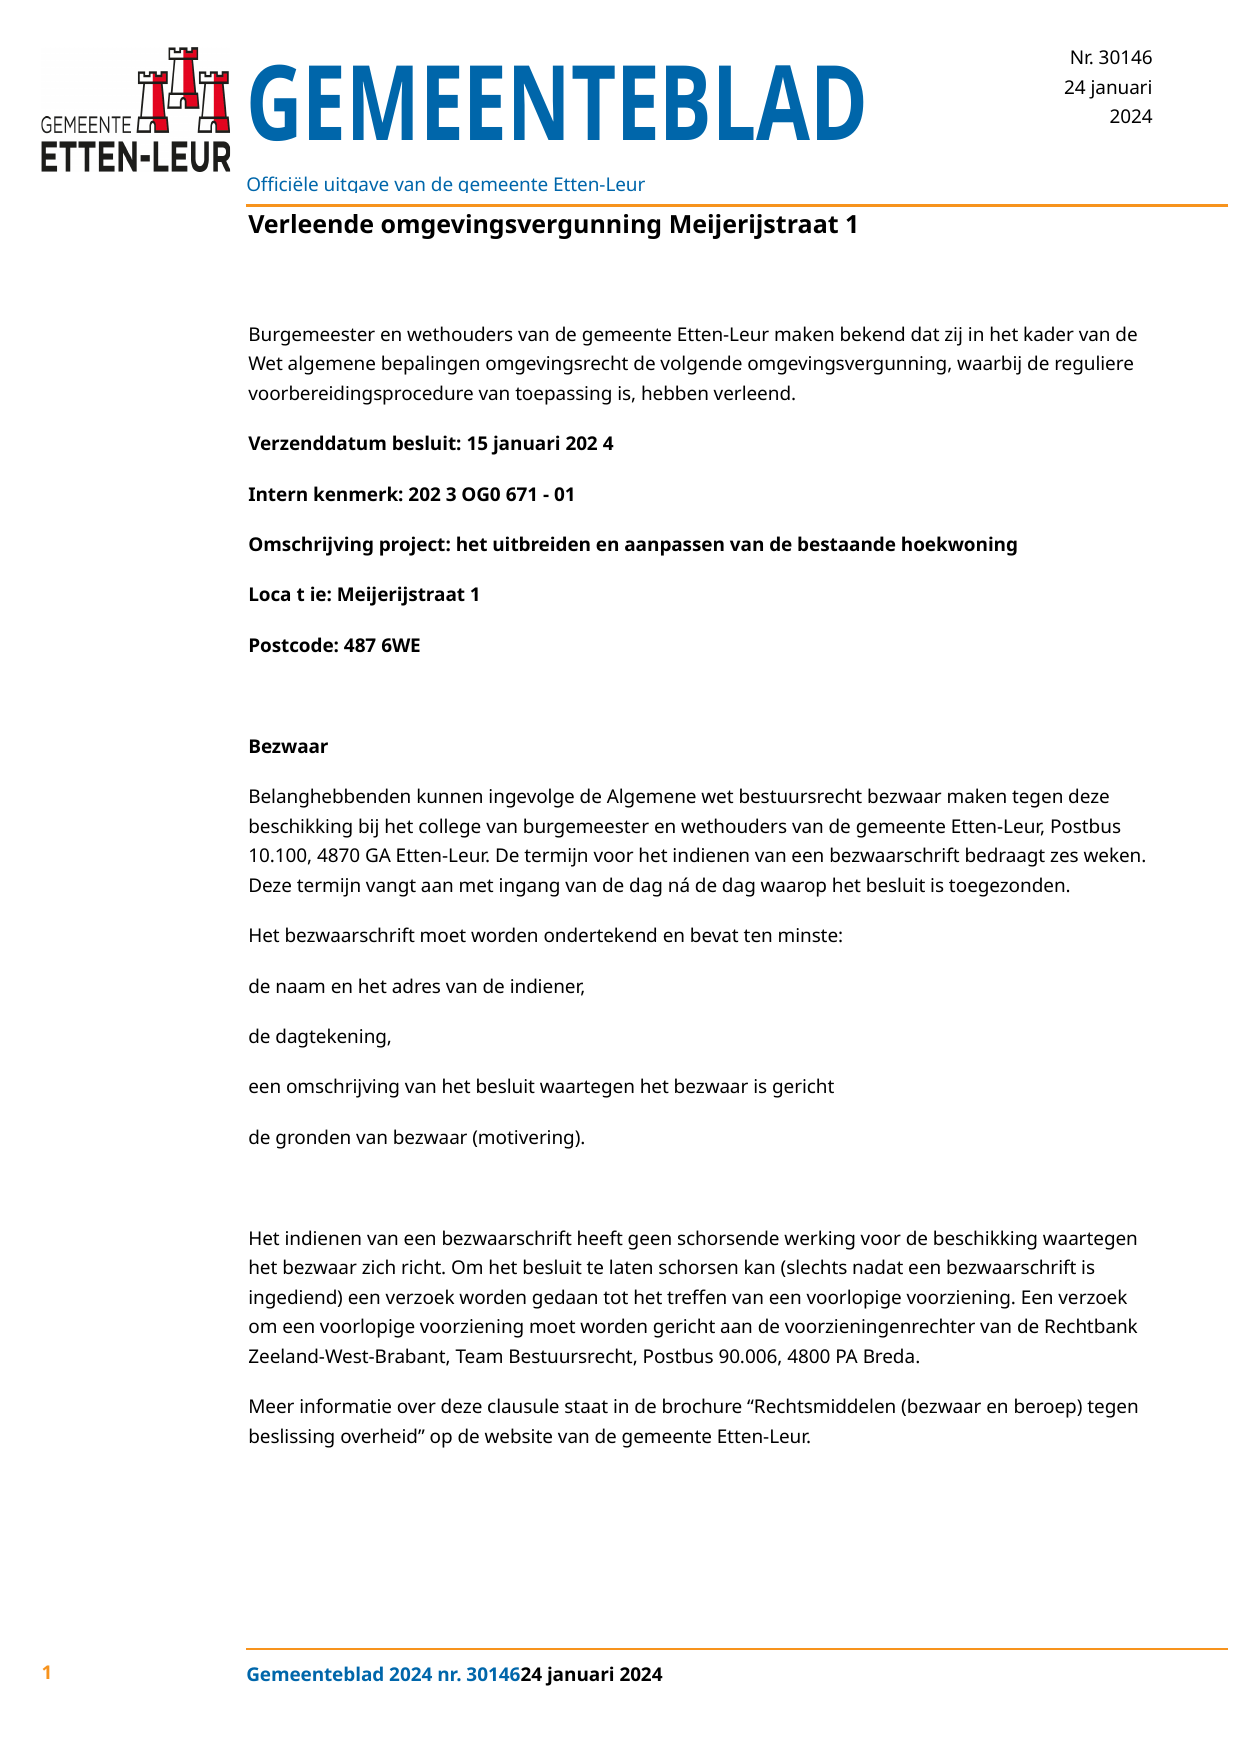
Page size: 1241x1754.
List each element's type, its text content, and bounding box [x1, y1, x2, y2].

text de naam en het adres van de indiener, [248, 973, 1152, 998]
text Het bezwaarschrift moet worden ondertekend en bevat ten minste: [248, 922, 1152, 948]
text Omschrijving project: het uitbreiden en aanpassen van de bestaande hoekwoning [248, 531, 1152, 557]
text Loca t ie: Meijerijstraat 1 [248, 582, 1152, 607]
text een omschrijving van het besluit waartegen het bezwaar is gericht [248, 1074, 1152, 1099]
text Meer informatie over deze clausule staat in de brochure “Rechtsmiddelen (bezwaar en beroep) tegen beslissing overheid” op de website van de gemeente Etten-Leur. [248, 1394, 1152, 1449]
picture [41, 47, 231, 172]
text Bezwaar [248, 733, 1152, 758]
text Het indienen van een bezwaarschrift heeft geen schorsende werking voor de beschikking waartegen het bezwaar zich richt. Om het besluit te laten schorsen kan (slechts nadat een bezwaarschrift is ingediend) een verzoek worden gedaan tot het treffen van een voorlopige voorziening. Een verzoek om een voorlopige voorziening moet worden gericht aan de voorzieningenrechter van de Rechtbank Zeeland-West-Brabant, Team Bestuursrecht, Postbus 90.006, 4800 PA Breda. [248, 1225, 1152, 1369]
text Burgemeester en wethouders van de gemeente Etten-Leur maken bekend dat zij in het kader van de Wet algemene bepalingen omgevingsrecht de volgende omgevingsvergunning, waarbij de reguliere voorbereidingsprocedure van toepassing is, hebben verleend. [248, 321, 1152, 406]
text Verleende omgevingsvergunning Meijerijstraat 1 [248, 207, 1152, 241]
text Verzenddatum besluit: 15 januari 202 4 [248, 430, 1152, 456]
text Postcode: 487 6WE [248, 632, 1152, 658]
text de dagtekening, [248, 1023, 1152, 1049]
text de gronden van bezwaar (motivering). [248, 1124, 1152, 1150]
text Belanghebbenden kunnen ingevolge de Algemene wet bestuursrecht bezwaar maken tegen deze beschikking bij het college van burgemeester en wethouders van de gemeente Etten-Leur, Postbus 10.100, 4870 GA Etten-Leur. De termijn voor het indienen van een bezwaarschrift bedraagt zes weken. Deze termijn vangt aan met ingang van de dag ná de dag waarop het besluit is toegezonden. [248, 783, 1152, 898]
text Intern kenmerk: 202 3 OG0 671 - 01 [248, 481, 1152, 506]
